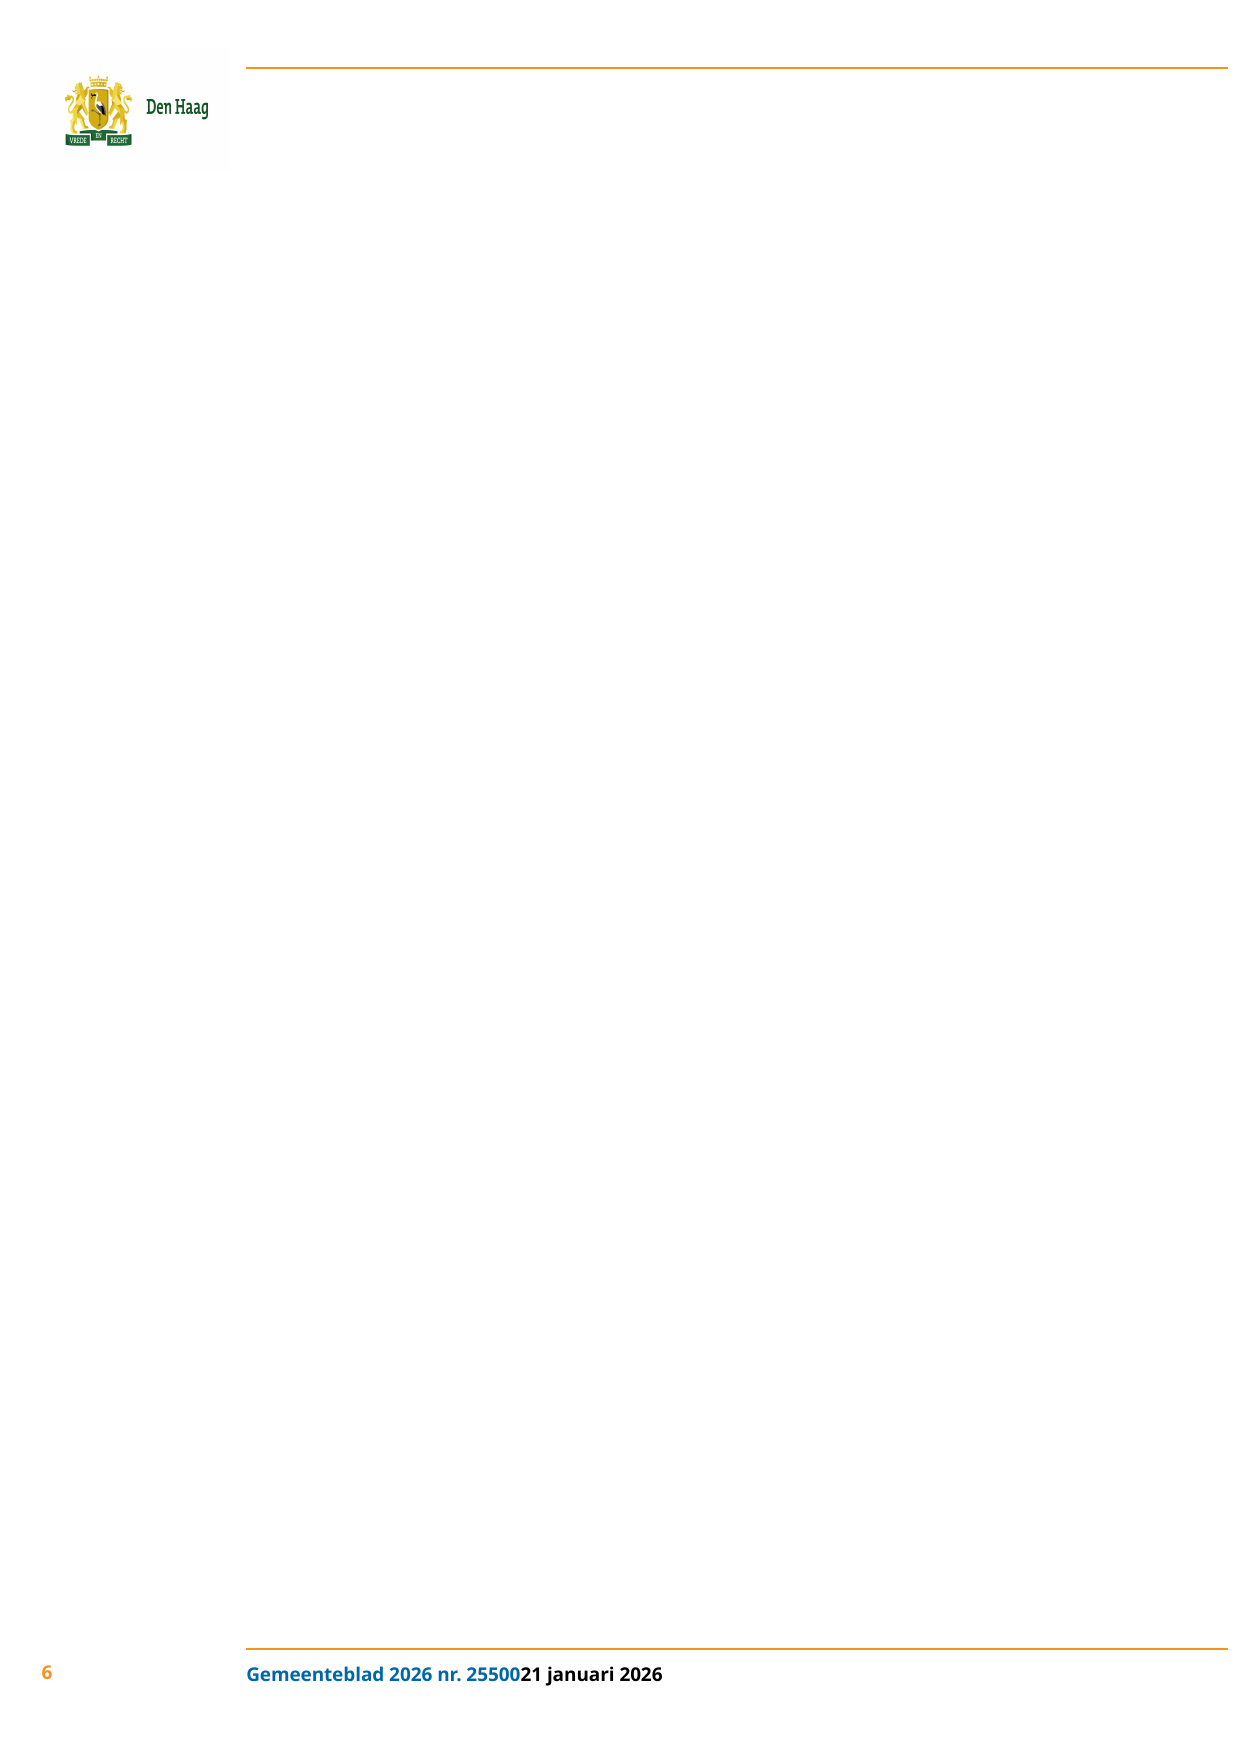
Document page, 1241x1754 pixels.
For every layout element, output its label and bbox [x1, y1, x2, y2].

picture [41, 47, 231, 172]
